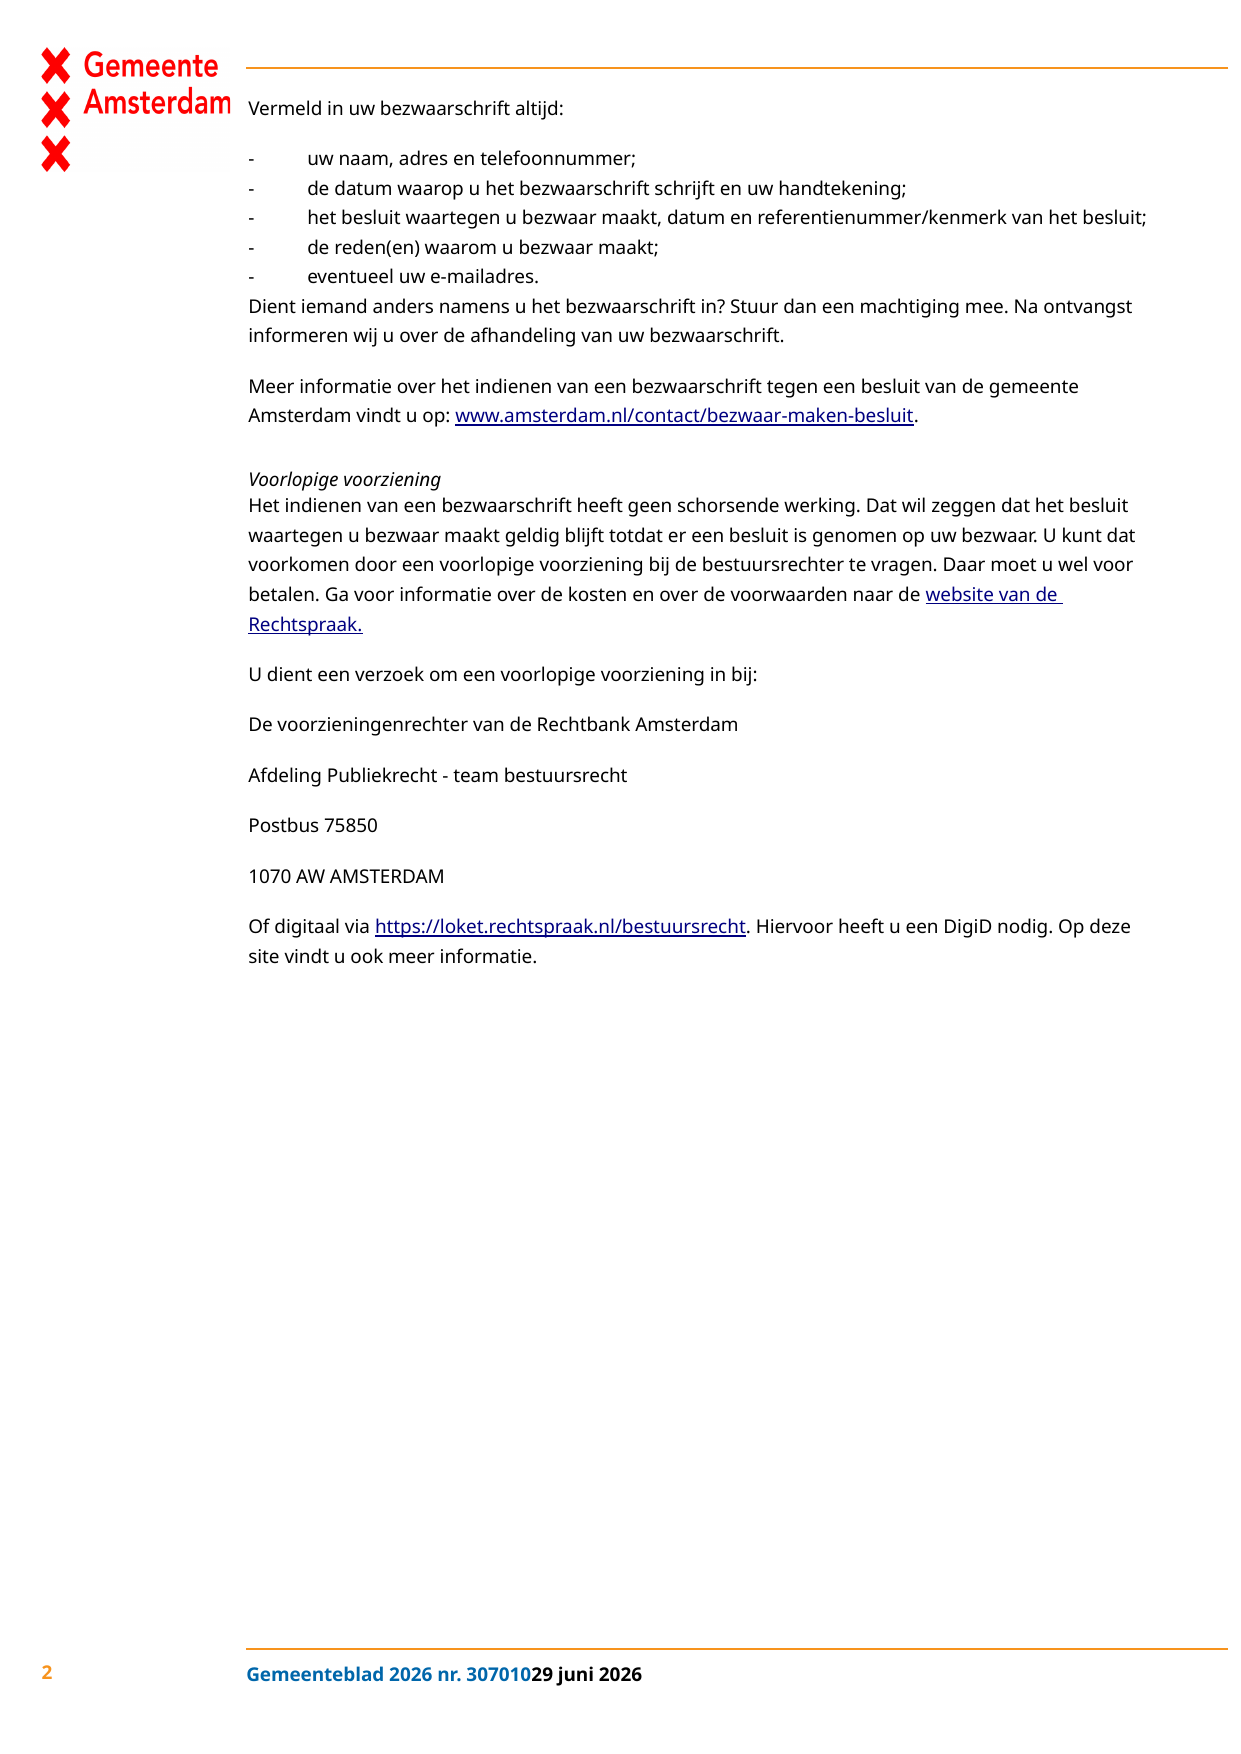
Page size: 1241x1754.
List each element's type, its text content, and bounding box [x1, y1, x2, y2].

text Of digitaal via https://loket.rechtspraak.nl/bestuursrecht. Hiervoor heeft u een DigiD nodig. Op deze site vindt u ook meer informatie. [248, 913, 1152, 968]
picture [41, 47, 231, 172]
list eventueel uw e-mailadres. [248, 263, 1152, 289]
text Voorlopige voorziening [248, 467, 1152, 492]
list uw naam, adres en telefoonnummer; [248, 145, 1152, 171]
text Meer informatie over het indienen van een bezwaarschrift tegen een besluit van de gemeente Amsterdam vindt u op: www.amsterdam.nl/contact/bezwaar-maken-besluit. [248, 373, 1152, 428]
text U dient een verzoek om een voorlopige voorziening in bij: [248, 661, 1152, 687]
list de reden(en) waarom u bezwaar maakt; [248, 234, 1152, 260]
list het besluit waartegen u bezwaar maakt, datum en referentienummer/kenmerk van het besluit; [248, 204, 1152, 230]
text 1070 AW AMSTERDAM [248, 863, 1152, 888]
text Het indienen van een bezwaarschrift heeft geen schorsende werking. Dat wil zeggen dat het besluit waartegen u bezwaar maakt geldig blijft totdat er een besluit is genomen op uw bezwaar. U kunt dat voorkomen door een voorlopige voorziening bij de bestuursrechter te vragen. Daar moet u wel voor betalen. Ga voor informatie over de kosten en over de voorwaarden naar de website van de Rechtspraak. [248, 492, 1152, 636]
text De voorzieningenrechter van de Rechtbank Amsterdam [248, 712, 1152, 737]
list de datum waarop u het bezwaarschrift schrijft en uw handtekening; [248, 175, 1152, 201]
text Postbus 75850 [248, 812, 1152, 838]
text Vermeld in uw bezwaarschrift altijd: [248, 95, 1152, 121]
text Afdeling Publiekrecht - team bestuursrecht [248, 762, 1152, 788]
text Dient iemand anders namens u het bezwaarschrift in? Stuur dan een machtiging mee. Na ontvangst informeren wij u over de afhandeling van uw bezwaarschrift. [248, 293, 1152, 348]
